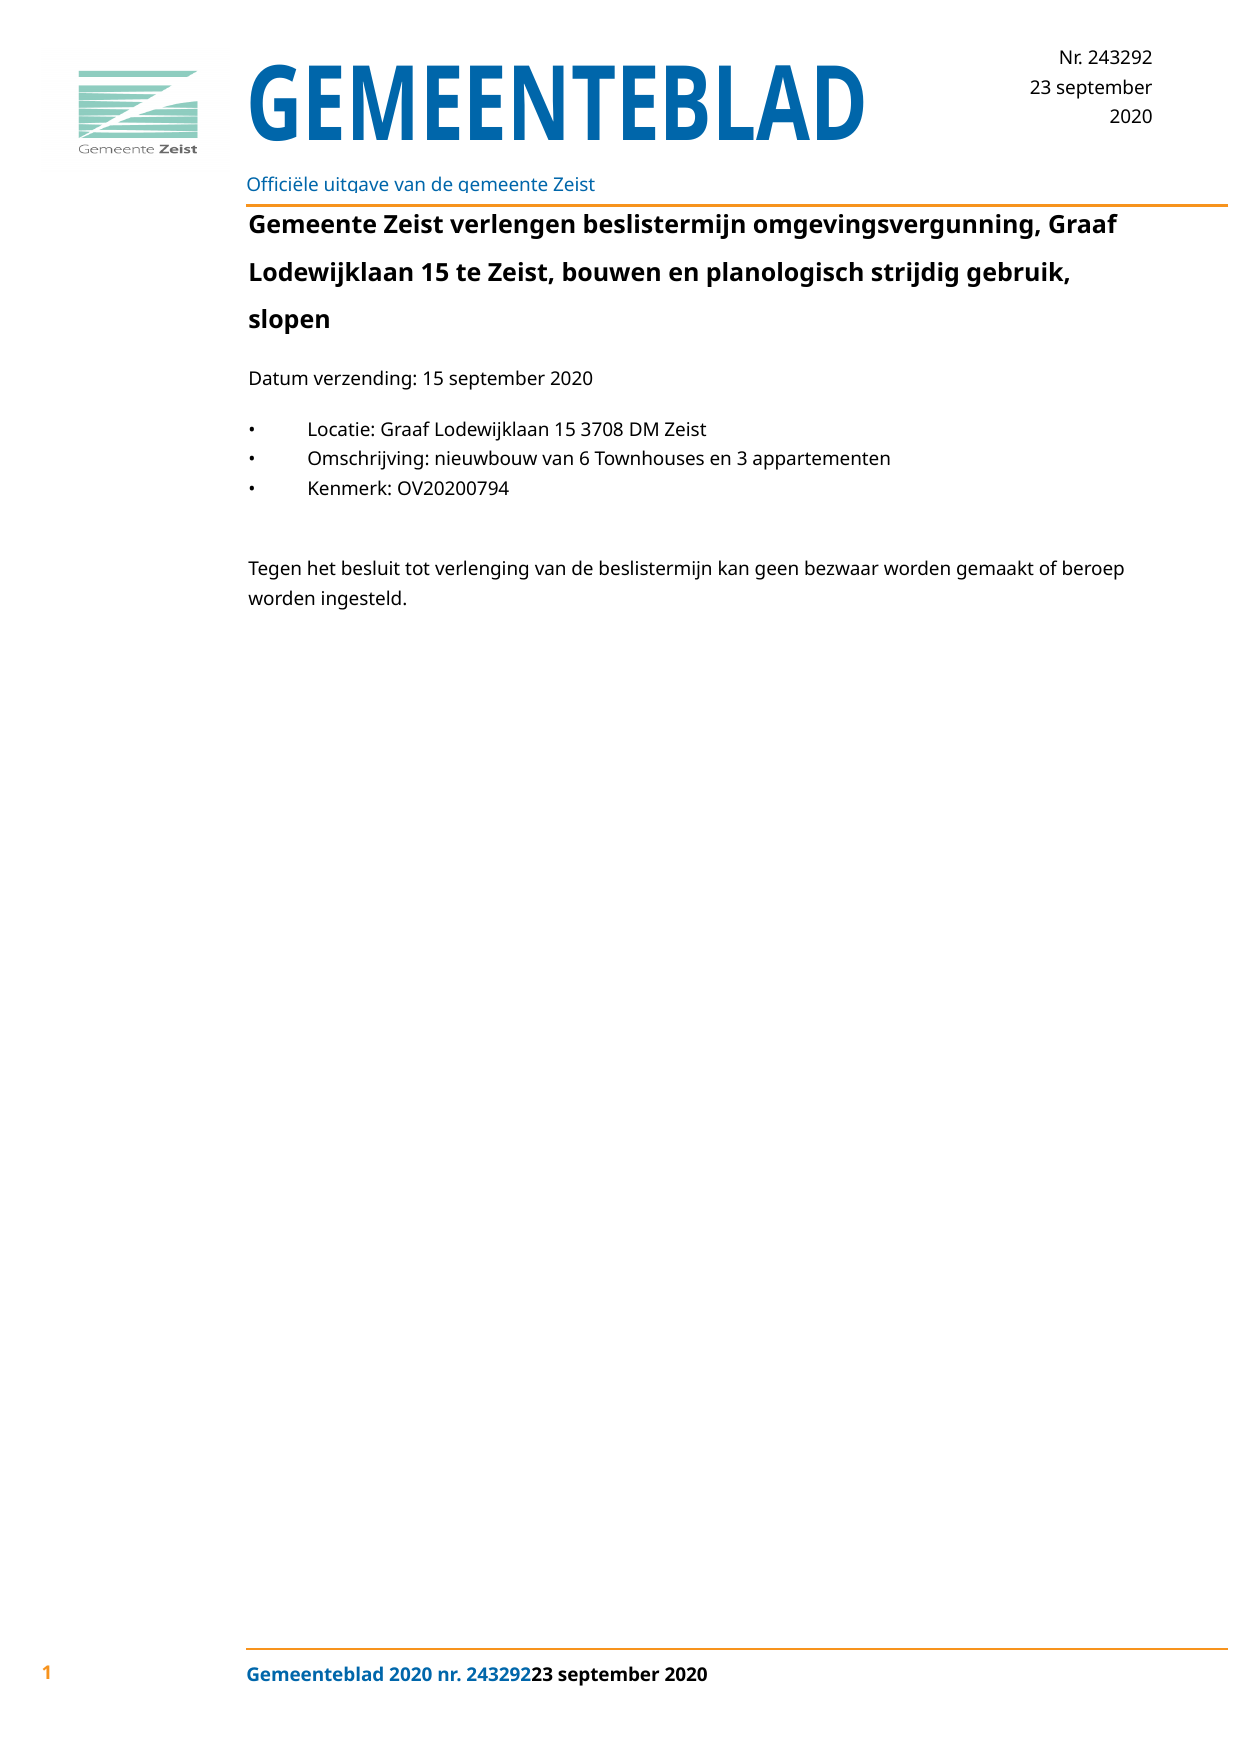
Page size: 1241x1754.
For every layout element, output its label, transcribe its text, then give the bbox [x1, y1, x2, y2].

picture [41, 47, 231, 172]
text Tegen het besluit tot verlenging van de beslistermijn kan geen bezwaar worden gemaakt of beroep worden ingesteld. [248, 555, 1152, 610]
text Gemeente Zeist verlengen beslistermijn omgevingsvergunning, Graaf Lodewijklaan 15 te Zeist, bouwen en planologisch strijdig gebruik, slopen [248, 207, 1152, 336]
text Datum verzending: 15 september 2020 [248, 366, 1152, 391]
list Locatie: Graaf Lodewijklaan 15 3708 DM Zeist [248, 416, 1152, 442]
list Omschrijving: nieuwbouw van 6 Townhouses en 3 appartementen [248, 446, 1152, 471]
list Kenmerk: OV20200794 [248, 475, 1152, 501]
